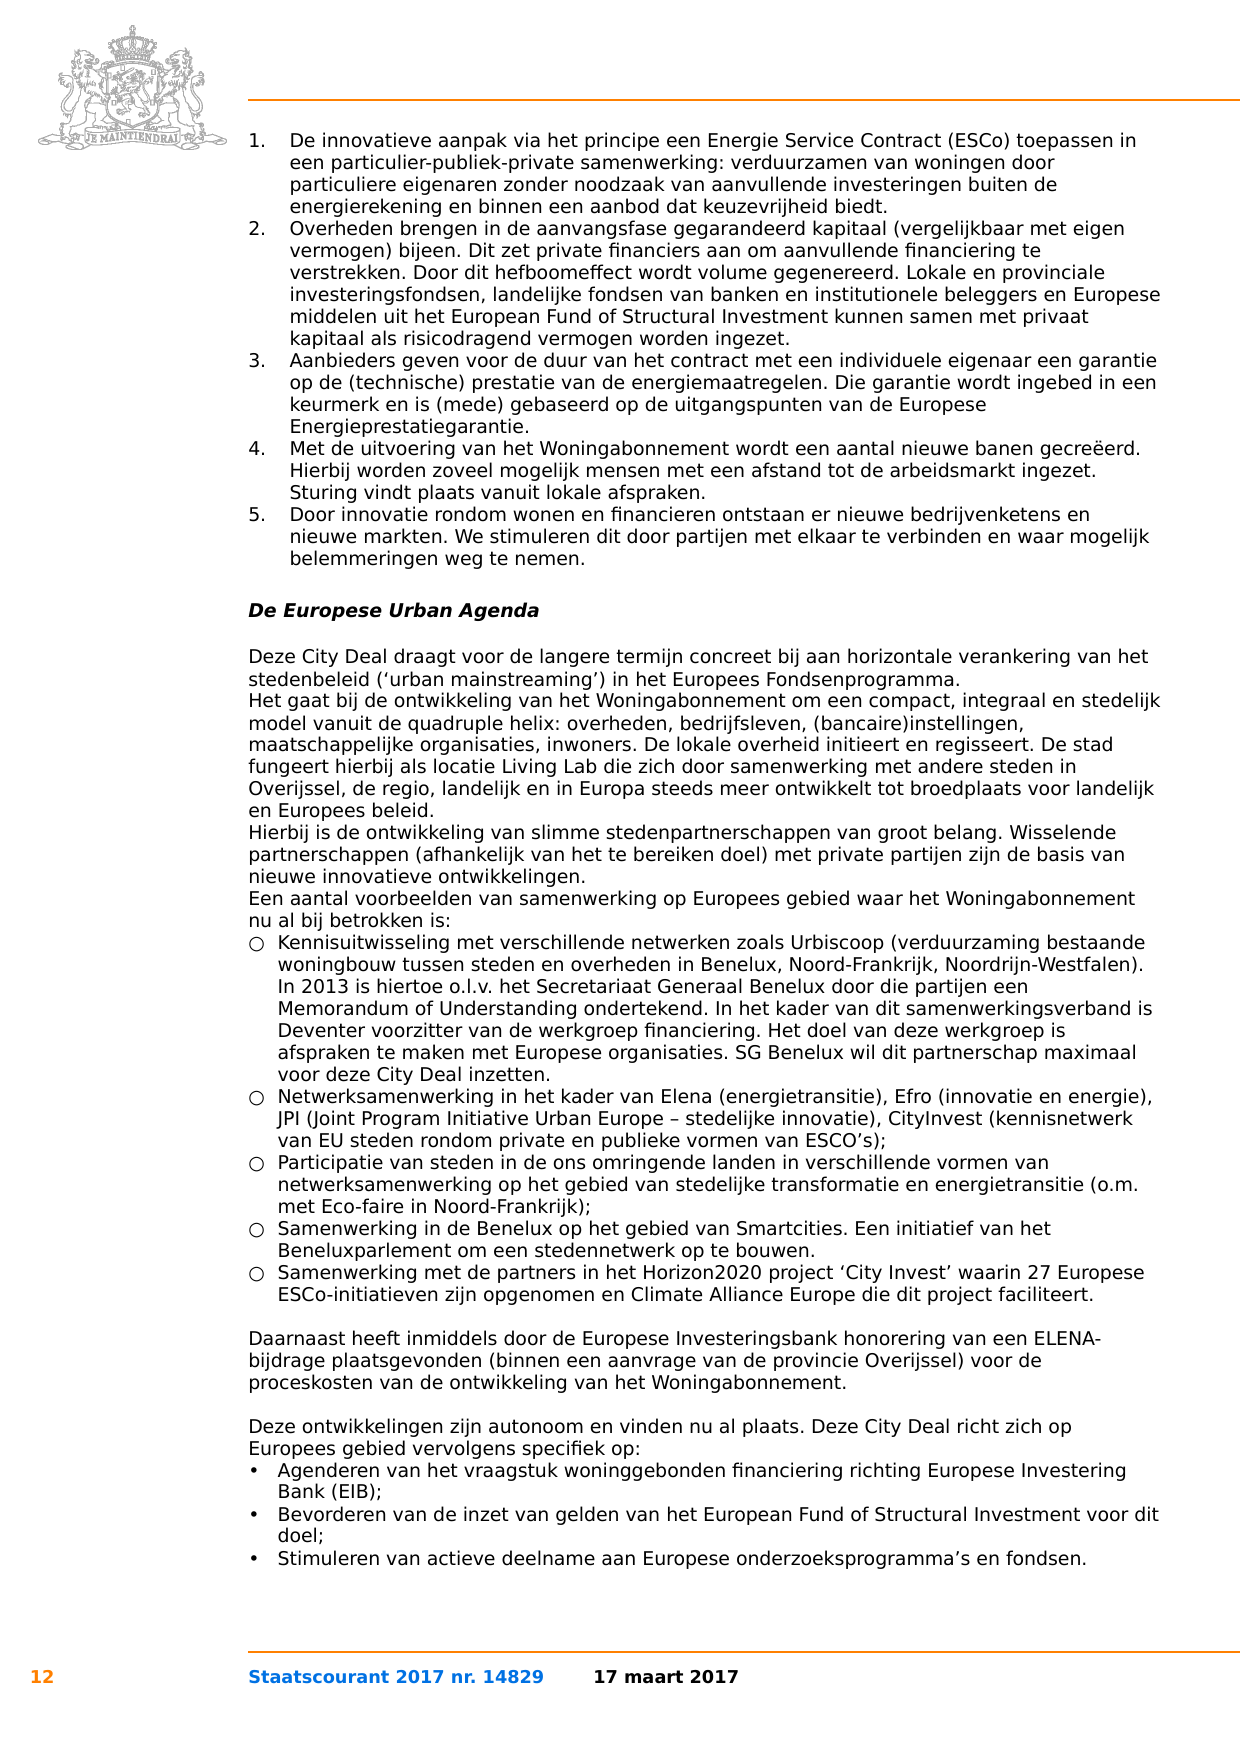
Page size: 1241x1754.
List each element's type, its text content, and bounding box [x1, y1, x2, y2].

text Deze ontwikkelingen zijn autonoom en vinden nu al plaats. Deze City Deal richt zich op Europees gebied vervolgens specifiek op: [248, 1416, 1163, 1459]
text Hierbij is de ontwikkeling van slimme stedenpartnerschappen van groot belang. Wisselende partnerschappen (afhankelijk van het te bereiken doel) met private partijen zijn de basis van nieuwe innovatieve ontwikkelingen. [248, 822, 1163, 888]
text • Stimuleren van actieve deelname aan Europese onderzoeksprogramma’s en fondsen. [248, 1547, 1163, 1569]
text Het gaat bij de ontwikkeling van het Woningabonnement om een compact, integraal en stedelijk model vanuit de quadruple helix: overheden, bedrijfsleven, (bancaire)instellingen, maatschappelijke organisaties, inwoners. De lokale overheid initieert en regisseert. De stad fungeert hierbij als locatie Living Lab die zich door samenwerking met andere steden in Overijssel, de regio, landelijk en in Europa steeds meer ontwikkelt tot broedplaats voor landelijk en Europees beleid. [248, 690, 1163, 822]
text ○ Kennisuitwisseling met verschillende netwerken zoals Urbiscoop (verduurzaming bestaande woningbouw tussen steden en overheden in Benelux, Noord-Frankrijk, Noordrijn-Westfalen). In 2013 is hiertoe o.l.v. het Secretariaat Generaal Benelux door die partijen een Memorandum of Understanding ondertekend. In het kader van dit samenwerkingsverband is Deventer voorzitter van de werkgroep financiering. Het doel van deze werkgroep is afspraken te maken met Europese organisaties. SG Benelux wil dit partnerschap maximaal voor deze City Deal inzetten. [248, 932, 1163, 1086]
text Een aantal voorbeelden van samenwerking op Europees gebied waar het Woningabonnement nu al bij betrokken is: [248, 888, 1163, 932]
text ○ Samenwerking in de Benelux op het gebied van Smartcities. Een initiatief van het Beneluxparlement om een stedennetwerk op te bouwen. [248, 1218, 1163, 1262]
text 3. Aanbieders geven voor de duur van het contract met een individuele eigenaar een garantie op de (technische) prestatie van de energiemaatregelen. Die garantie wordt ingebed in een keurmerk en is (mede) gebaseerd op de uitgangspunten van de Europese Energieprestatiegarantie. [248, 350, 1163, 438]
text ○ Participatie van steden in de ons omringende landen in verschillende vormen van netwerksamenwerking op het gebied van stedelijke transformatie en energietransitie (o.m. met Eco-faire in Noord-Frankrijk); [248, 1152, 1163, 1218]
text 5. Door innovatie rondom wonen en financieren ontstaan er nieuwe bedrijvenketens en nieuwe markten. We stimuleren dit door partijen met elkaar te verbinden en waar mogelijk belemmeringen weg te nemen. [248, 503, 1163, 569]
text ○ Samenwerking met de partners in het Horizon2020 project ‘City Invest’ waarin 27 Europese ESCo-initiatieven zijn opgenomen en Climate Alliance Europe die dit project faciliteert. [248, 1262, 1163, 1306]
text • Agenderen van het vraagstuk woninggebonden financiering richting Europese Investering Bank (EIB); [248, 1459, 1163, 1503]
subtitle De Europese Urban Agenda [248, 599, 1163, 621]
text 4. Met de uitvoering van het Woningabonnement wordt een aantal nieuwe banen gecreëerd. Hierbij worden zoveel mogelijk mensen met een afstand tot de arbeidsmarkt ingezet. Sturing vindt plaats vanuit lokale afspraken. [248, 438, 1163, 503]
text Daarnaast heeft inmiddels door de Europese Investeringsbank honorering van een ELENA-bijdrage plaatsgevonden (binnen een aanvrage van de provincie Overijssel) voor de proceskosten van de ontwikkeling van het Woningabonnement. [248, 1328, 1163, 1394]
text 2. Overheden brengen in de aanvangsfase gegarandeerd kapitaal (vergelijkbaar met eigen vermogen) bijeen. Dit zet private financiers aan om aanvullende financiering te verstrekken. Door dit hefboomeffect wordt volume gegenereerd. Lokale en provinciale investeringsfondsen, landelijke fondsen van banken en institutionele beleggers en Europese middelen uit het European Fund of Structural Investment kunnen samen met privaat kapitaal als risicodragend vermogen worden ingezet. [248, 218, 1163, 350]
text ○ Netwerksamenwerking in het kader van Elena (energietransitie), Efro (innovatie en energie), JPI (Joint Program Initiative Urban Europe – stedelijke innovatie), CityInvest (kennisnetwerk van EU steden rondom private en publieke vormen van ESCO’s); [248, 1086, 1163, 1152]
text Deze City Deal draagt voor de langere termijn concreet bij aan horizontale verankering van het stedenbeleid (‘urban mainstreaming’) in het Europees Fondsenprogramma. [248, 646, 1163, 690]
picture [38, 25, 227, 150]
text • Bevorderen van de inzet van gelden van het European Fund of Structural Investment voor dit doel; [248, 1503, 1163, 1547]
text 1. De innovatieve aanpak via het principe een Energie Service Contract (ESCo) toepassen in een particulier-publiek-private samenwerking: verduurzamen van woningen door particuliere eigenaren zonder noodzaak van aanvullende investeringen buiten de energierekening en binnen een aanbod dat keuzevrijheid biedt. [248, 130, 1163, 218]
